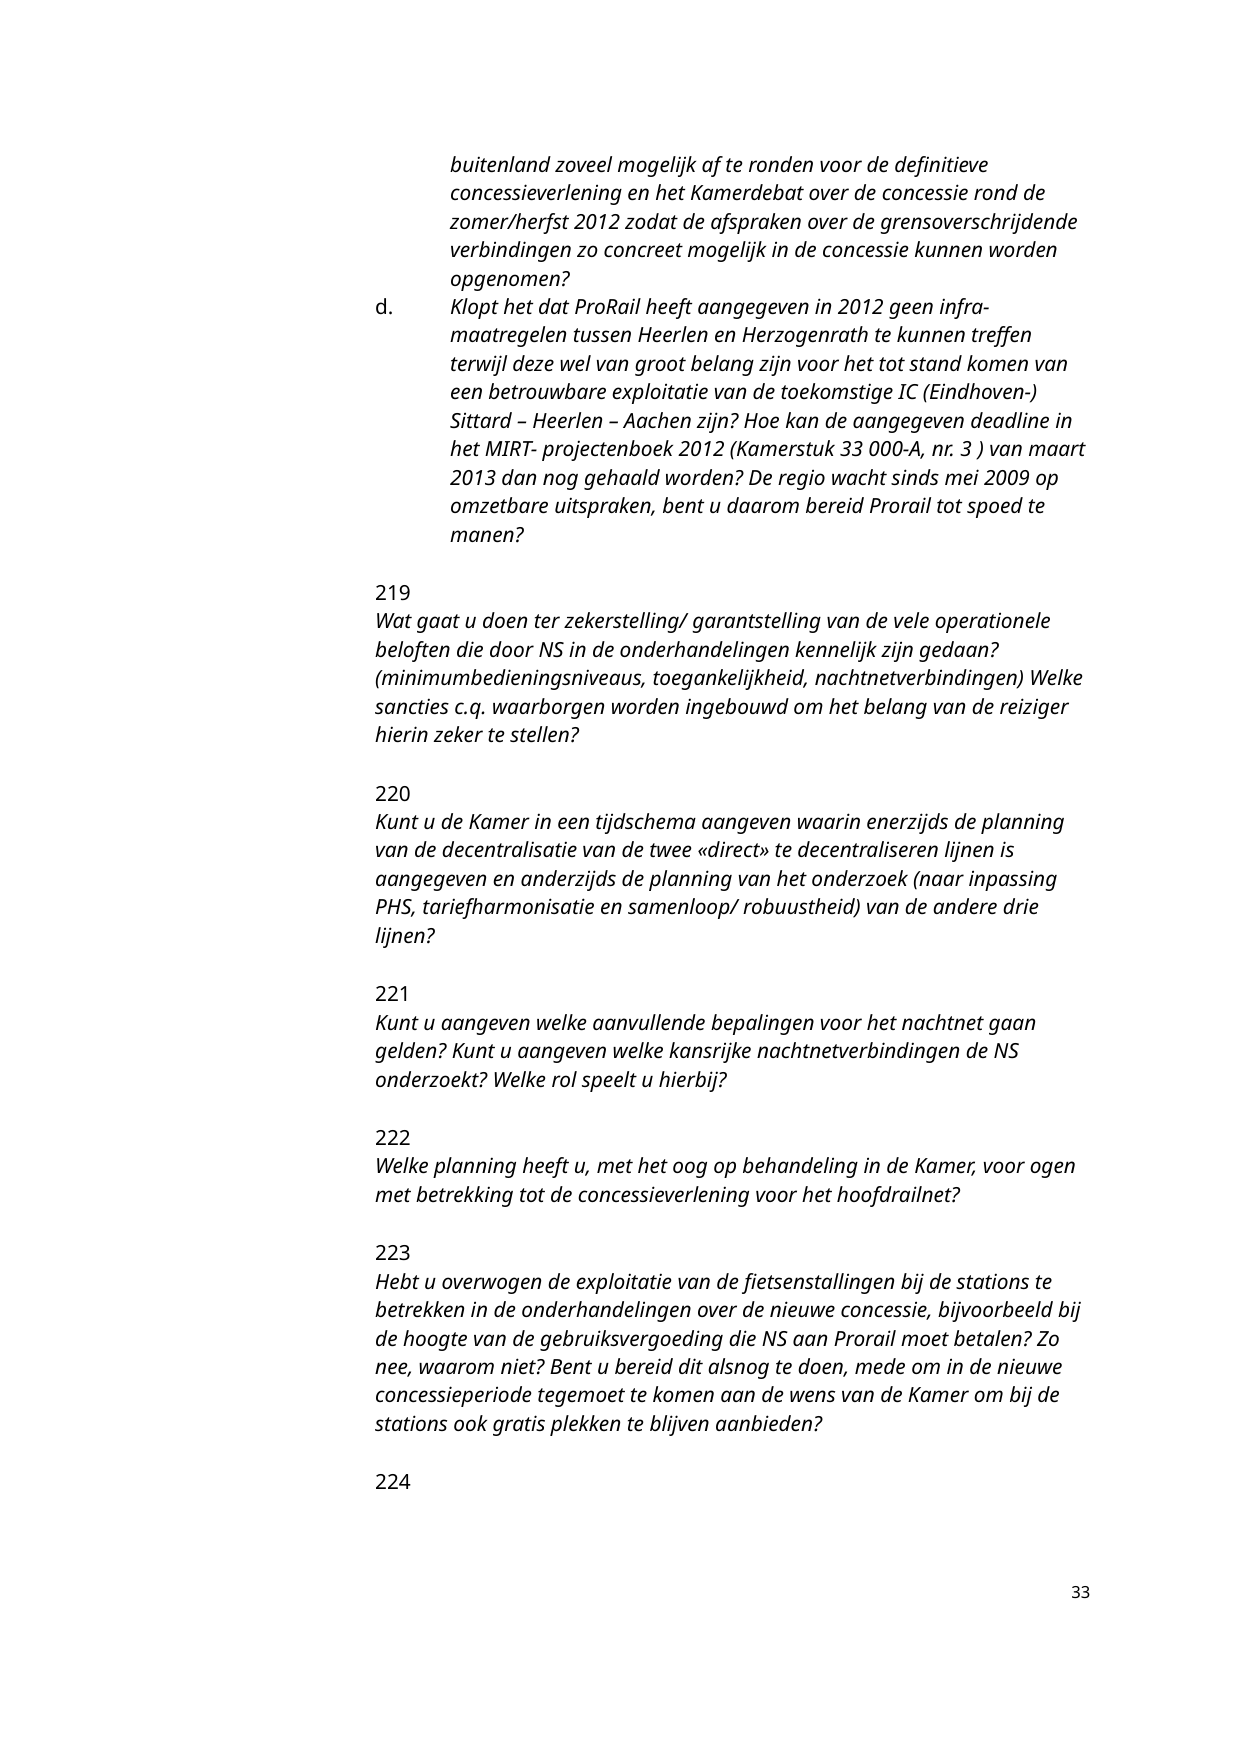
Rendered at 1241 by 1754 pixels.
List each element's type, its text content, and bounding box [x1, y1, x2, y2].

text Welke planning heeft u, met het oog op behandeling in de Kamer, voor ogen met betrekking tot de concessieverlening voor het hoofdrailnet? [375, 1152, 1090, 1208]
text Wat gaat u doen ter zekerstelling/ garantstelling van de vele operationele beloften die door NS in de onderhandelingen kennelijk zijn gedaan? (minimumbedieningsniveaus, toegankelijkheid, nachtnetverbindingen) Welke sancties c.q. waarborgen worden ingebouwd om het belang van de reiziger hierin zeker te stellen? [375, 607, 1090, 749]
text Kunt u aangeven welke aanvullende bepalingen voor het nachtnet gaan gelden? Kunt u aangeven welke kansrijke nachtnetverbindingen de NS onderzoekt? Welke rol speelt u hierbij? [375, 1008, 1090, 1093]
list buitenland zoveel mogelijk af te ronden voor de definitieve concessieverlening en het Kamerdebat over de concessie rond de zomer/herfst 2012 zodat de afspraken over de grensoverschrijdende verbindingen zo concreet mogelijk in de concessie kunnen worden opgenomen? [375, 150, 1090, 292]
text 220 [375, 779, 1090, 807]
text 223 [375, 1238, 1090, 1267]
text 224 [375, 1467, 1090, 1496]
text 222 [375, 1123, 1090, 1152]
text 221 [375, 979, 1090, 1008]
text Hebt u overwogen de exploitatie van de fietsenstallingen bij de stations te betrekken in de onderhandelingen over de nieuwe concessie, bijvoorbeeld bij de hoogte van de gebruiksvergoeding die NS aan Prorail moet betalen? Zo nee, waarom niet? Bent u bereid dit alsnog te doen, mede om in de nieuwe concessieperiode tegemoet te komen aan de wens van de Kamer om bij de stations ook gratis plekken te blijven aanbieden? [375, 1267, 1090, 1437]
list Klopt het dat ProRail heeft aangegeven in 2012 geen infra-maatregelen tussen Heerlen en Herzogenrath te kunnen treffen terwijl deze wel van groot belang zijn voor het tot stand komen van een betrouwbare exploitatie van de toekomstige IC (Eindhoven-) Sittard – Heerlen – Aachen zijn? Hoe kan de aangegeven deadline in het MIRT- projectenboek 2012 (Kamerstuk 33 000-A, nr. 3 ) van maart 2013 dan nog gehaald worden? De regio wacht sinds mei 2009 op omzetbare uitspraken, bent u daarom bereid Prorail tot spoed te manen? [375, 292, 1090, 548]
text 219 [375, 578, 1090, 607]
text Kunt u de Kamer in een tijdschema aangeven waarin enerzijds de planning van de decentralisatie van de twee «direct» te decentraliseren lijnen is aangegeven en anderzijds de planning van het onderzoek (naar inpassing PHS, tariefharmonisatie en samenloop/ robuustheid) van de andere drie lijnen? [375, 807, 1090, 949]
